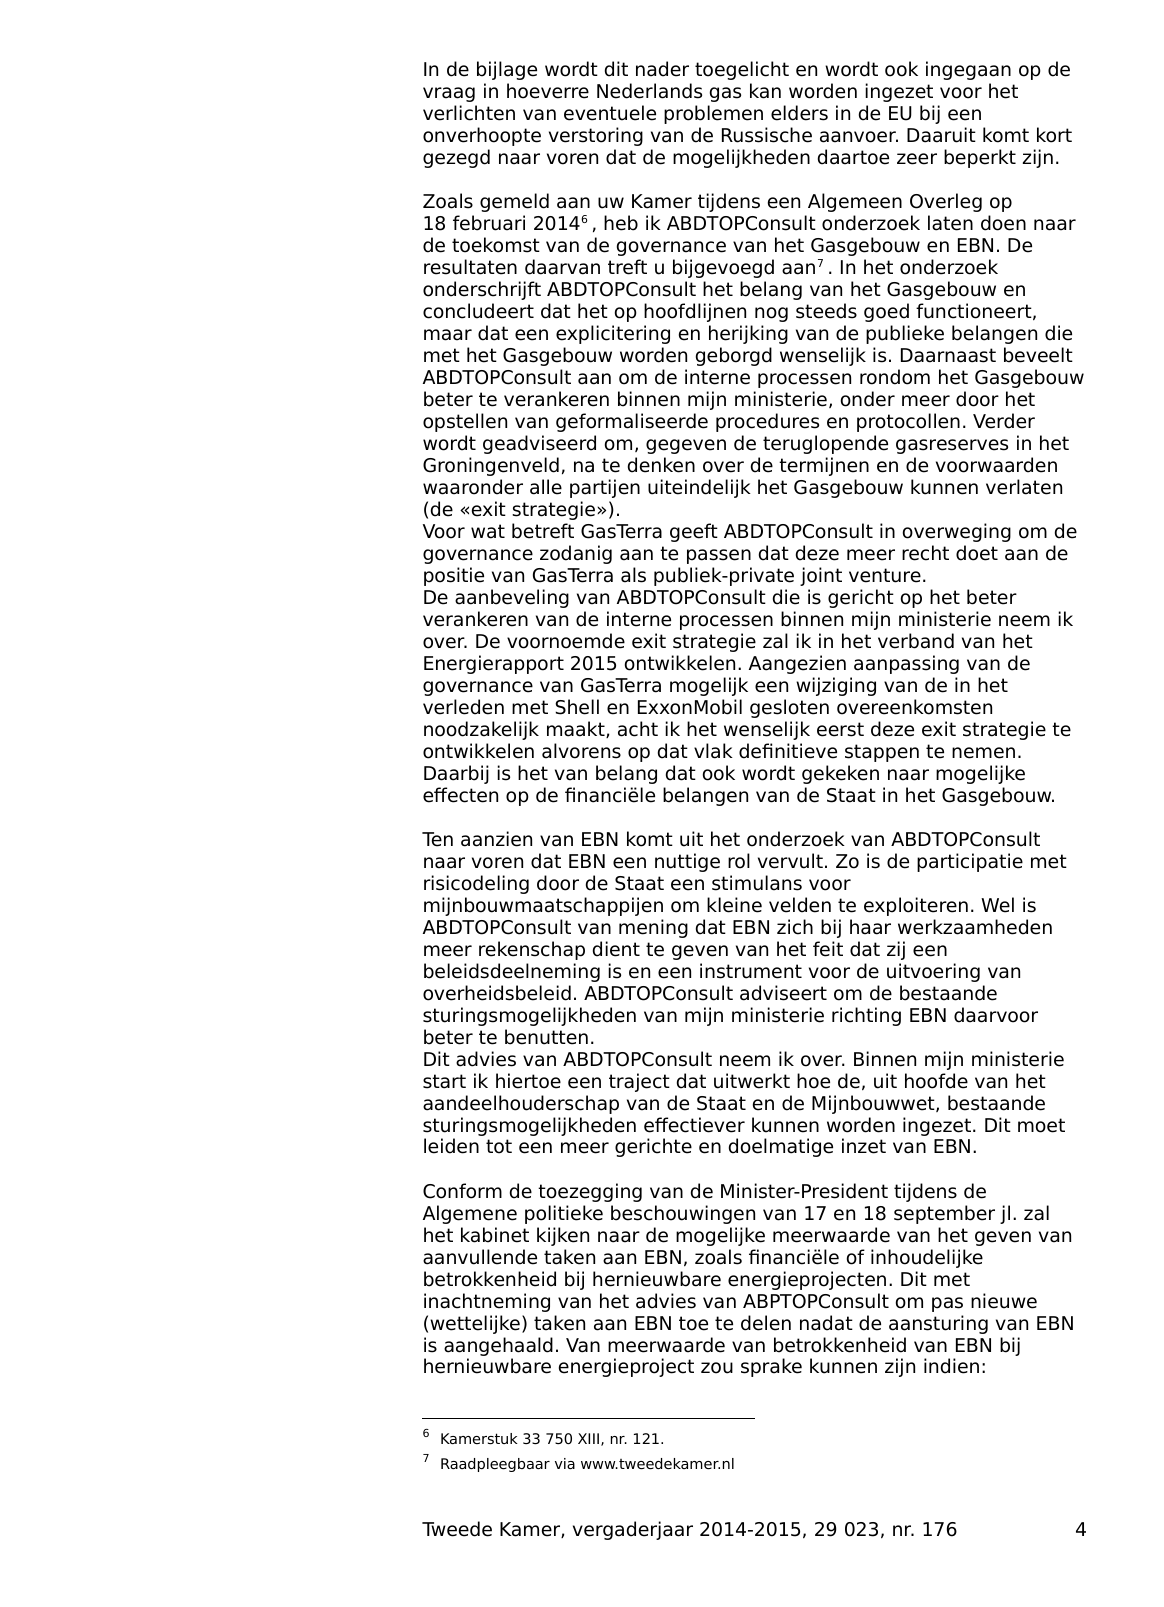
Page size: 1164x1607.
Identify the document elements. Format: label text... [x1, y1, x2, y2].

text Raadpleegbaar via www.tweedekamer.nl [422, 1452, 1087, 1474]
text Ten aanzien van EBN komt uit het onderzoek van ABDTOPConsult naar voren dat EBN een nuttige rol vervult. Zo is de participatie met risicodeling door de Staat een stimulans voor mijnbouwmaatschappijen om kleine velden te exploiteren. Wel is ABDTOPConsult van mening dat EBN zich bij haar werkzaamheden meer rekenschap dient te geven van het feit dat zij een beleidsdeelneming is en een instrument voor de uitvoering van overheidsbeleid. ABDTOPConsult adviseert om de bestaande sturingsmogelijkheden van mijn ministerie richting EBN daarvoor beter te benutten. [422, 829, 1087, 1048]
text Kamerstuk 33 750 XIII, nr. 121. [422, 1427, 1087, 1449]
text In de bijlage wordt dit nader toegelicht en wordt ook ingegaan op de vraag in hoeverre Nederlands gas kan worden ingezet voor het verlichten van eventuele problemen elders in de EU bij een onverhoopte verstoring van de Russische aanvoer. Daaruit komt kort gezegd naar voren dat de mogelijkheden daartoe zeer beperkt zijn. [422, 59, 1087, 169]
text Conform de toezegging van de Minister-President tijdens de Algemene politieke beschouwingen van 17 en 18 september jl. zal het kabinet kijken naar de mogelijke meerwaarde van het geven van aanvullende taken aan EBN, zoals financiële of inhoudelijke betrokkenheid bij hernieuwbare energieprojecten. Dit met inachtneming van het advies van ABPTOPConsult om pas nieuwe (wettelijke) taken aan EBN toe te delen nadat de aansturing van EBN is aangehaald. Van meerwaarde van betrokkenheid van EBN bij hernieuwbare energieproject zou sprake kunnen zijn indien: [422, 1181, 1087, 1378]
text Voor wat betreft GasTerra geeft ABDTOPConsult in overweging om de governance zodanig aan te passen dat deze meer recht doet aan de positie van GasTerra als publiek-private joint venture. [422, 521, 1087, 587]
text De aanbeveling van ABDTOPConsult die is gericht op het beter verankeren van de interne processen binnen mijn ministerie neem ik over. De voornoemde exit strategie zal ik in het verband van het Energierapport 2015 ontwikkelen. Aangezien aanpassing van de governance van GasTerra mogelijk een wijziging van de in het verleden met Shell en ExxonMobil gesloten overeenkomsten noodzakelijk maakt, acht ik het wenselijk eerst deze exit strategie te ontwikkelen alvorens op dat vlak definitieve stappen te nemen. Daarbij is het van belang dat ook wordt gekeken naar mogelijke effecten op de financiële belangen van de Staat in het Gasgebouw. [422, 587, 1087, 807]
text Zoals gemeld aan uw Kamer tijdens een Algemeen Overleg op 18 februari 2014, heb ik ABDTOPConsult onderzoek laten doen naar de toekomst van de governance van het Gasgebouw en EBN. De resultaten daarvan treft u bijgevoegd aan. In het onderzoek onderschrijft ABDTOPConsult het belang van het Gasgebouw en concludeert dat het op hoofdlijnen nog steeds goed functioneert, maar dat een explicitering en herijking van de publieke belangen die met het Gasgebouw worden geborgd wenselijk is. Daarnaast beveelt ABDTOPConsult aan om de interne processen rondom het Gasgebouw beter te verankeren binnen mijn ministerie, onder meer door het opstellen van geformaliseerde procedures en protocollen. Verder wordt geadviseerd om, gegeven de teruglopende gasreserves in het Groningenveld, na te denken over de termijnen en de voorwaarden waaronder alle partijen uiteindelijk het Gasgebouw kunnen verlaten (de «exit strategie»). [422, 191, 1087, 521]
text Dit advies van ABDTOPConsult neem ik over. Binnen mijn ministerie start ik hiertoe een traject dat uitwerkt hoe de, uit hoofde van het aandeelhouderschap van de Staat en de Mijnbouwwet, bestaande sturingsmogelijkheden effectiever kunnen worden ingezet. Dit moet leiden tot een meer gerichte en doelmatige inzet van EBN. [422, 1048, 1087, 1158]
